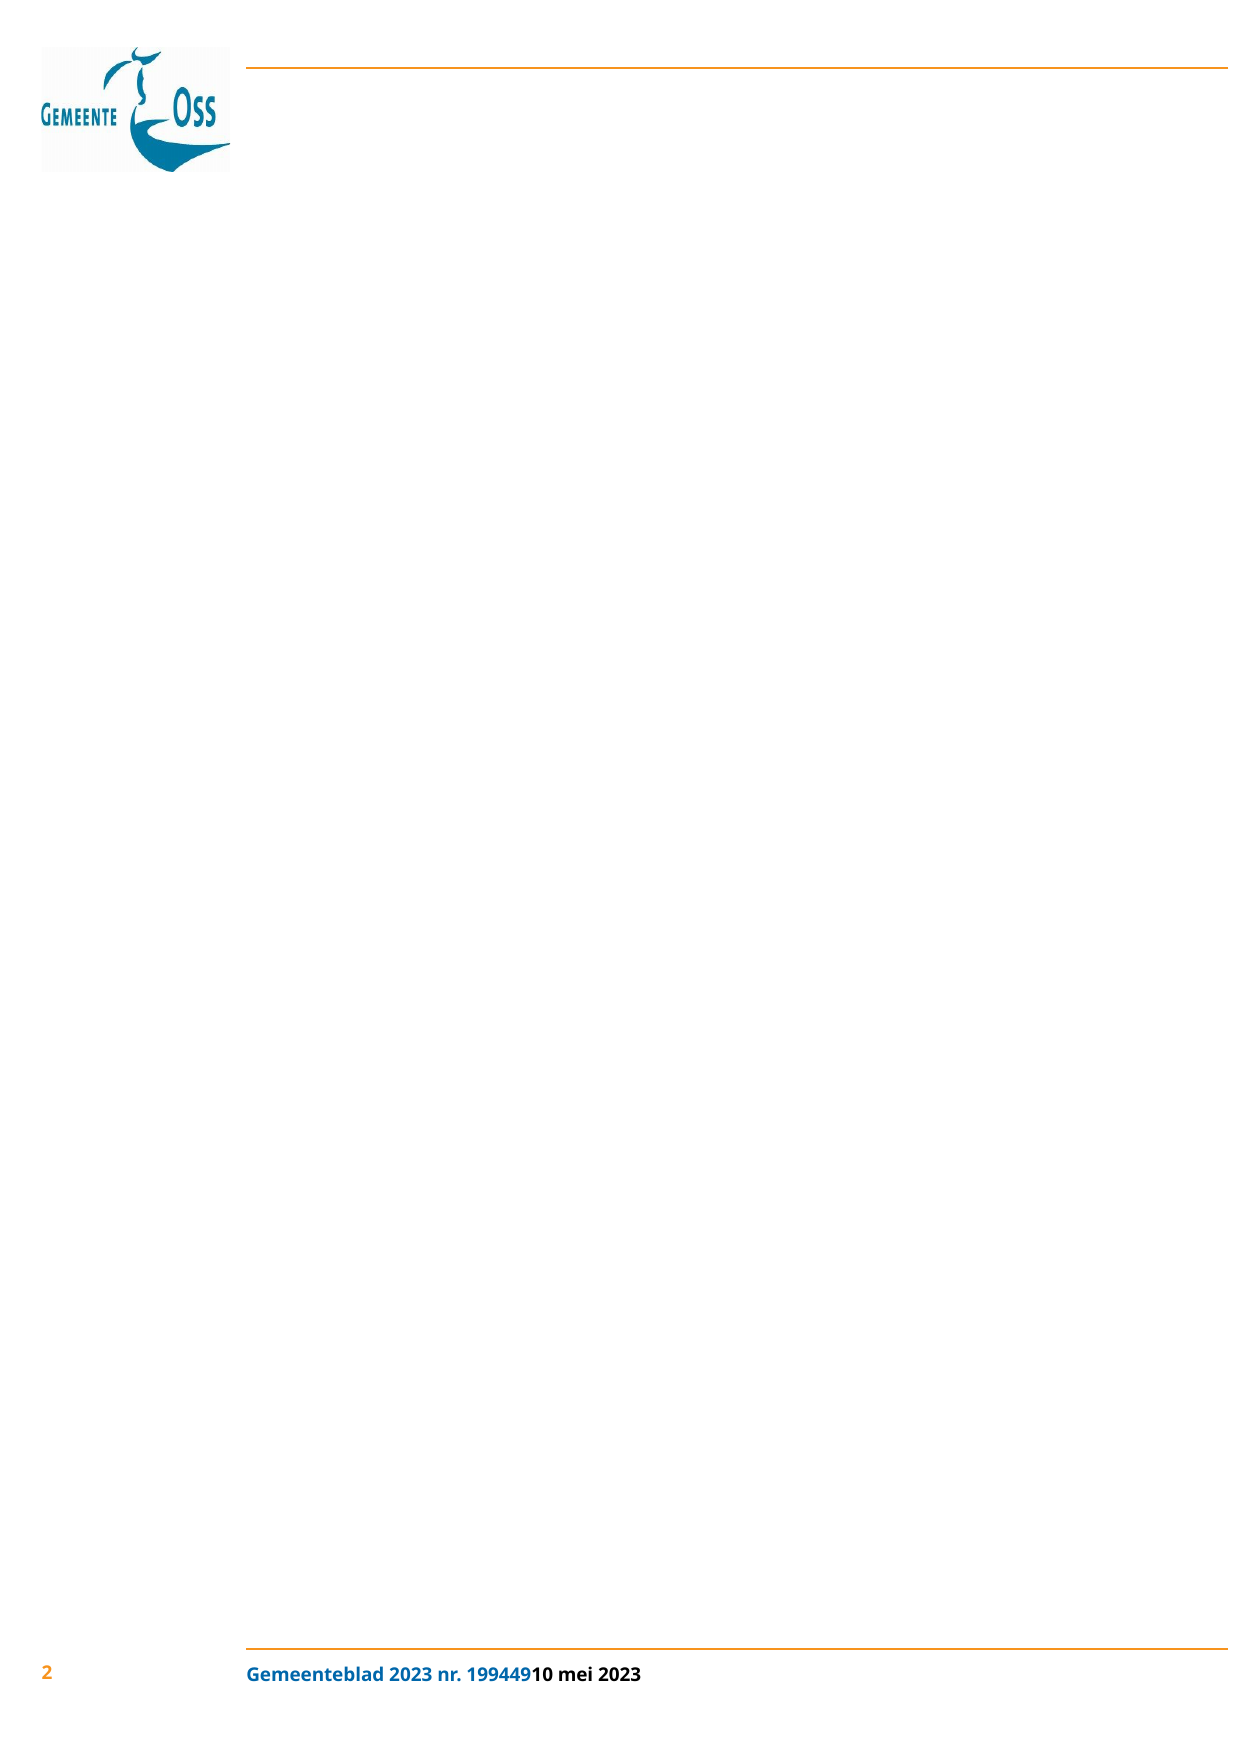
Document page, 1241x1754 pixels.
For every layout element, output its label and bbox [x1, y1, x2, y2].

picture [41, 47, 231, 172]
